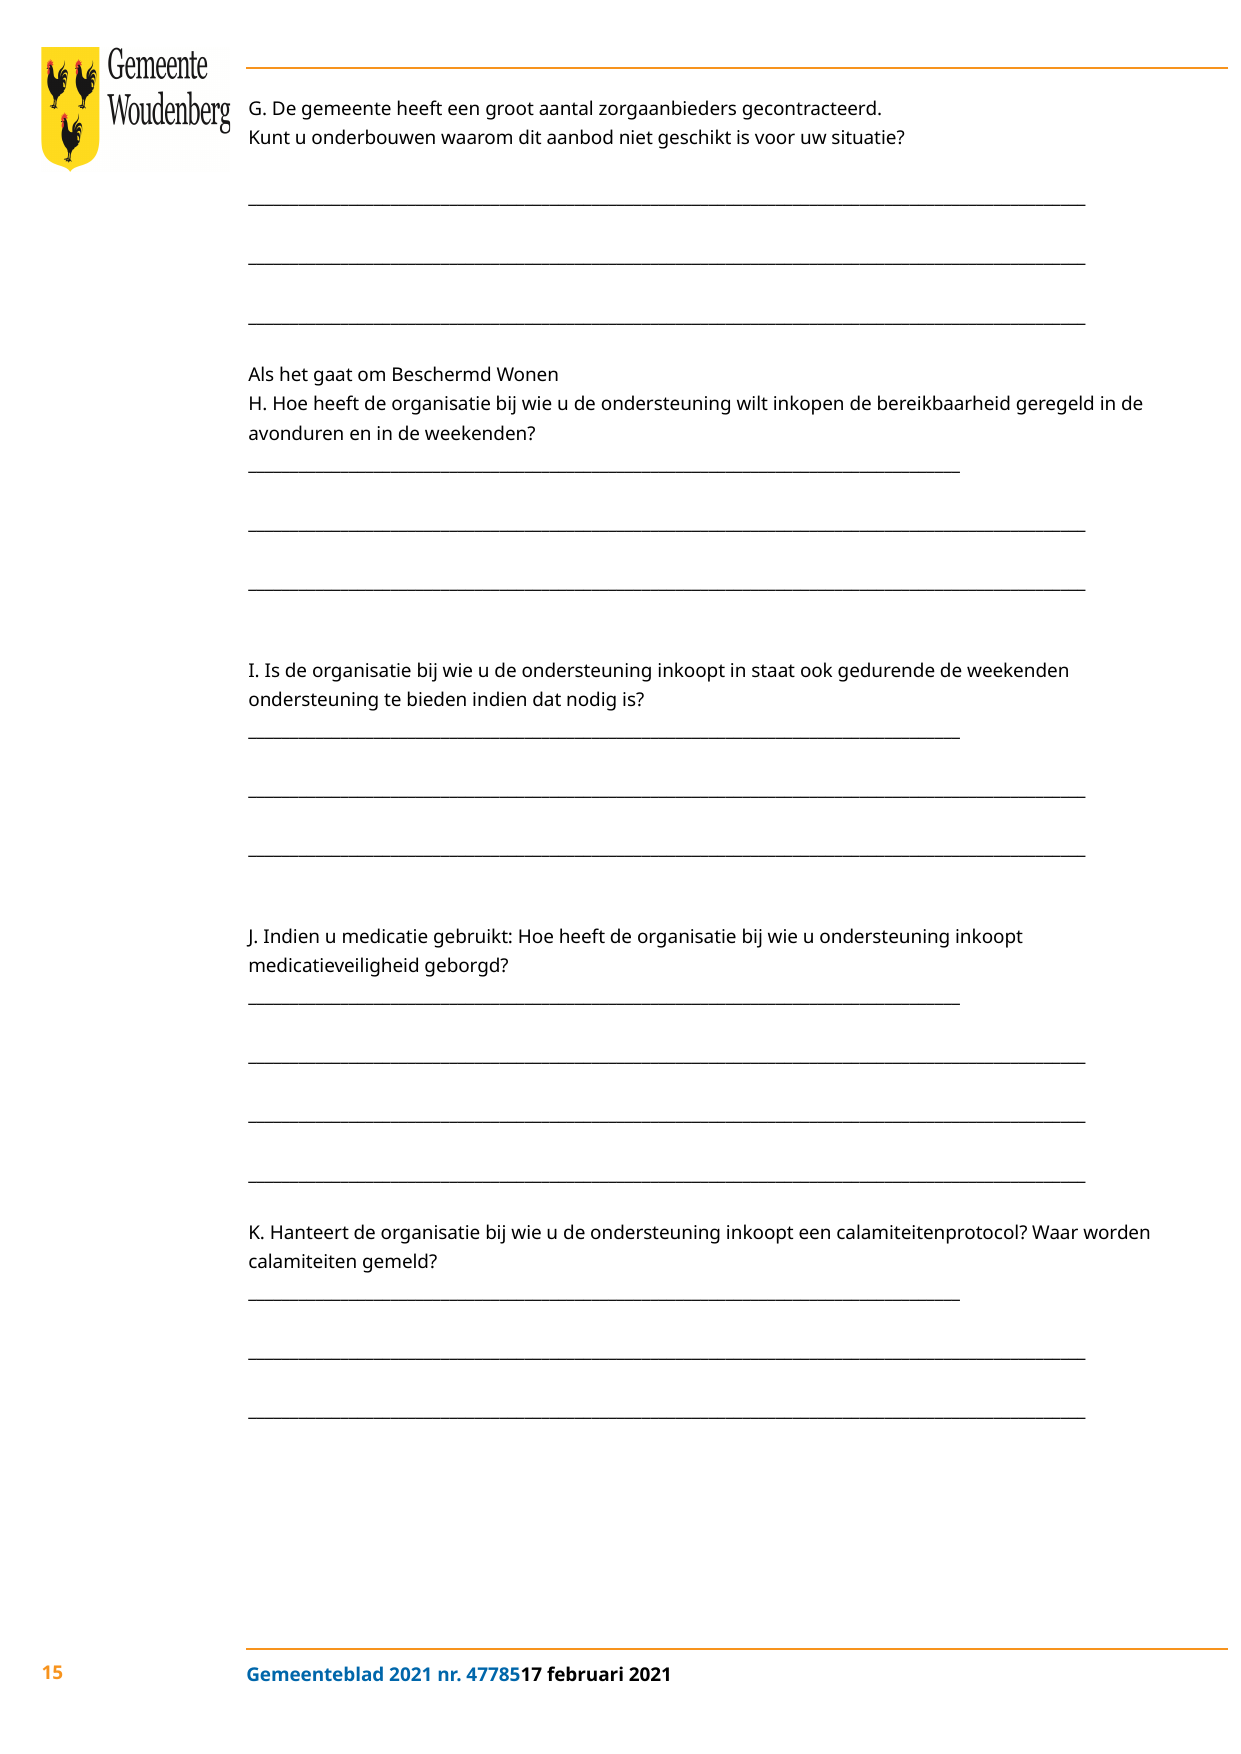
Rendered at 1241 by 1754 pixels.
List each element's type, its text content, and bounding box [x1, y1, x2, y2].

text ____________________________________________________________________________________________________ [248, 775, 1152, 801]
text ____________________________________________________________________________________________________ [248, 1396, 1152, 1422]
text ____________________________________________________________________________________________________ [248, 568, 1152, 594]
text H. Hoe heeft de organisatie bij wie u de ondersteuning wilt inkopen de bereikbaarheid geregeld in de avonduren en in de weekenden? [248, 391, 1152, 446]
text ____________________________________________________________________________________________________ [248, 1160, 1152, 1186]
text Kunt u onderbouwen waarom dit aanbod niet geschikt is voor uw situatie? [248, 124, 1152, 150]
text _____________________________________________________________________________________ [248, 716, 1152, 742]
text I. Is de organisatie bij wie u de ondersteuning inkoopt in staat ook gedurende de weekenden ondersteuning te bieden indien dat nodig is? [248, 657, 1152, 712]
text G. De gemeente heeft een groot aantal zorgaanbieders gecontracteerd. [248, 95, 1152, 121]
text Als het gaat om Beschermd Wonen [248, 361, 1152, 387]
text ____________________________________________________________________________________________________ [248, 243, 1152, 268]
text _____________________________________________________________________________________ [248, 982, 1152, 1008]
text ____________________________________________________________________________________________________ [248, 509, 1152, 535]
text K. Hanteert de organisatie bij wie u de ondersteuning inkoopt een calamiteitenprotocol? Waar worden calamiteiten gemeld? [248, 1219, 1152, 1274]
text ____________________________________________________________________________________________________ [248, 302, 1152, 328]
text _____________________________________________________________________________________ [248, 1278, 1152, 1304]
text ____________________________________________________________________________________________________ [248, 1041, 1152, 1067]
text ____________________________________________________________________________________________________ [248, 183, 1152, 209]
text ____________________________________________________________________________________________________ [248, 1101, 1152, 1126]
text J. Indien u medicatie gebruikt: Hoe heeft de organisatie bij wie u ondersteuning inkoopt medicatieveiligheid geborgd? [248, 923, 1152, 978]
picture [41, 47, 231, 172]
text ____________________________________________________________________________________________________ [248, 1337, 1152, 1363]
text ____________________________________________________________________________________________________ [248, 834, 1152, 860]
text _____________________________________________________________________________________ [248, 450, 1152, 476]
